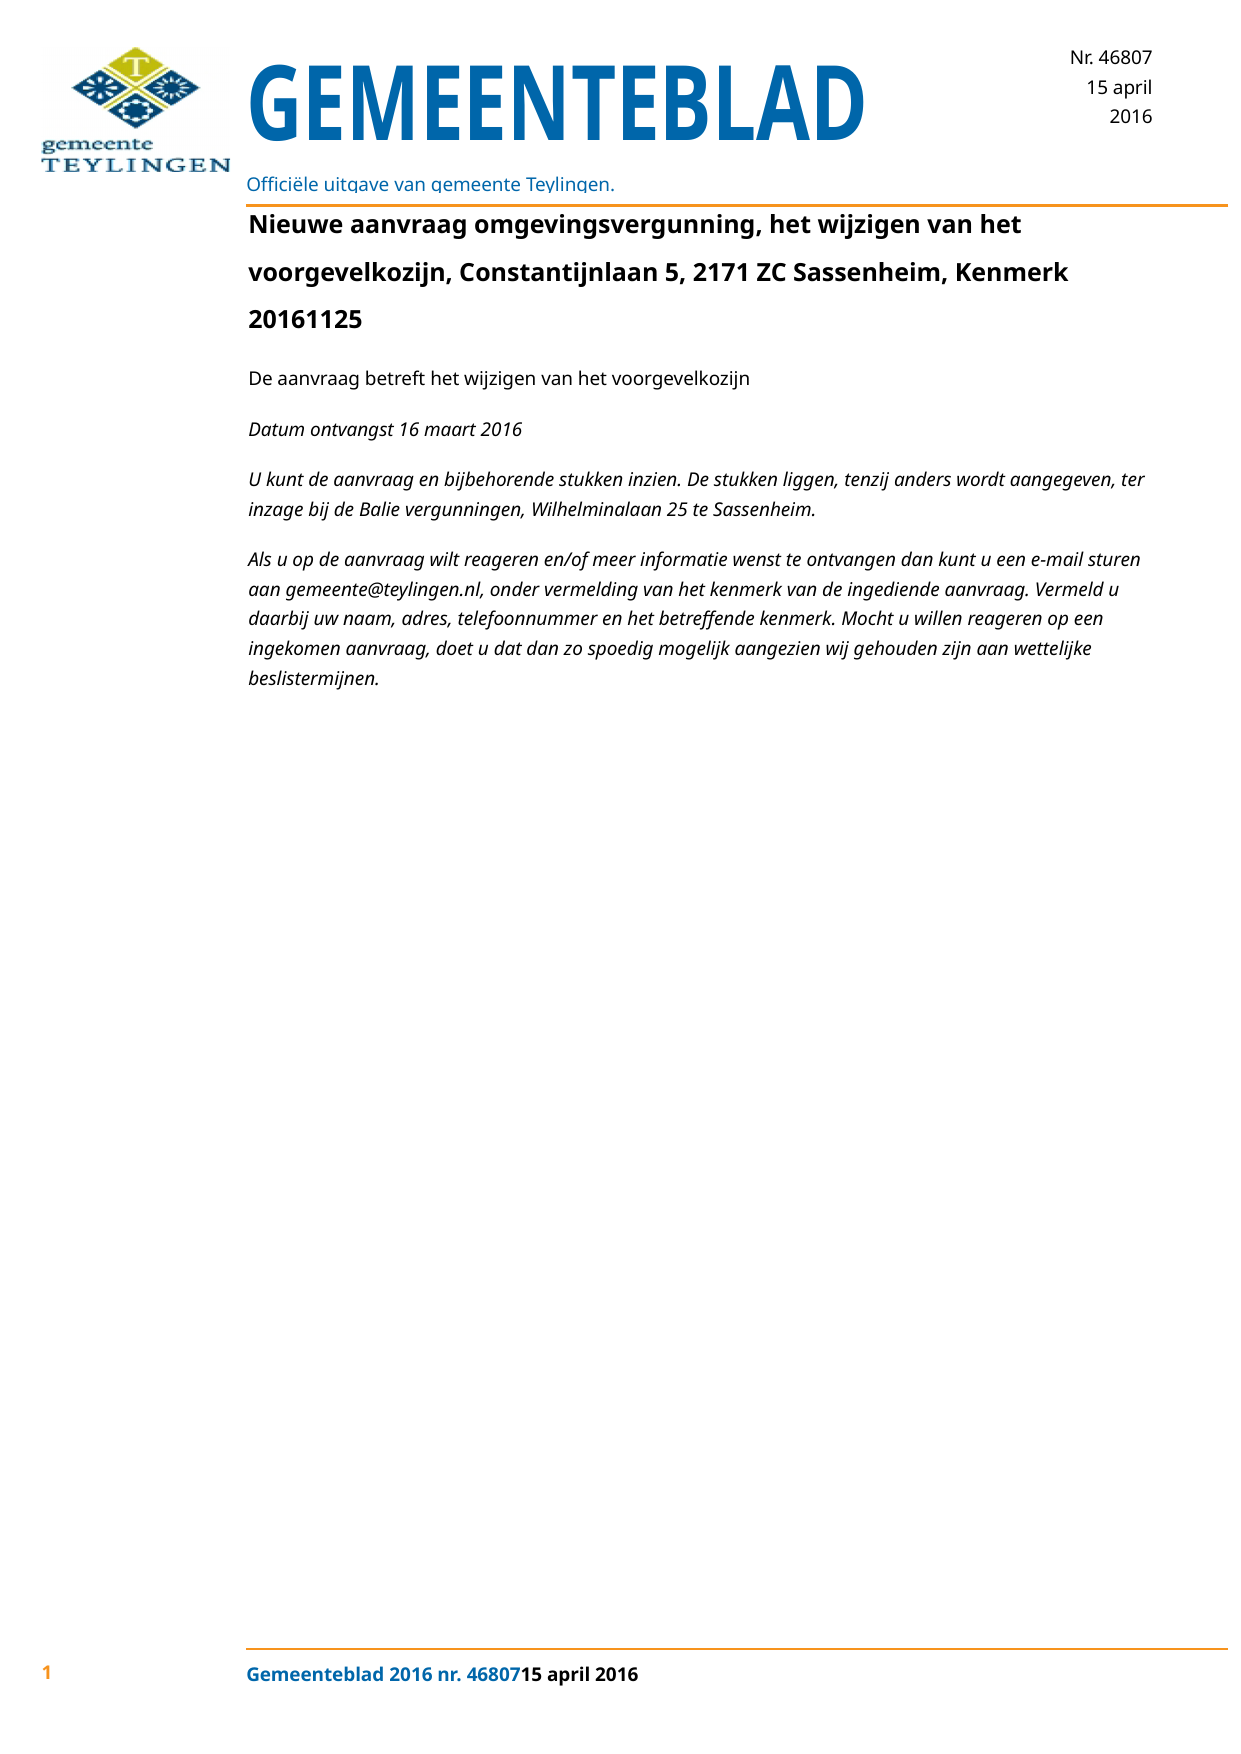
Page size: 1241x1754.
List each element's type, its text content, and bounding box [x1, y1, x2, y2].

text U kunt de aanvraag en bijbehorende stukken inzien. De stukken liggen, tenzij anders wordt aangegeven, ter inzage bij de Balie vergunningen, Wilhelminalaan 25 te Sassenheim. [248, 466, 1152, 522]
picture [41, 47, 231, 172]
text Nieuwe aanvraag omgevingsvergunning, het wijzigen van het voorgevelkozijn, Constantijnlaan 5, 2171 ZC Sassenheim, Kenmerk 20161125 [248, 207, 1152, 336]
text Als u op de aanvraag wilt reageren en/of meer informatie wenst te ontvangen dan kunt u een e-mail sturen aan gemeente@teylingen.nl, onder vermelding van het kenmerk van de ingediende aanvraag. Vermeld u daarbij uw naam, adres, telefoonnummer en het betreffende kenmerk. Mocht u willen reageren op een ingekomen aanvraag, doet u dat dan zo spoedig mogelijk aangezien wij gehouden zijn aan wettelijke beslistermijnen. [248, 546, 1152, 690]
text Datum ontvangst 16 maart 2016 [248, 416, 1152, 442]
text De aanvraag betreft het wijzigen van het voorgevelkozijn [248, 366, 1152, 391]
